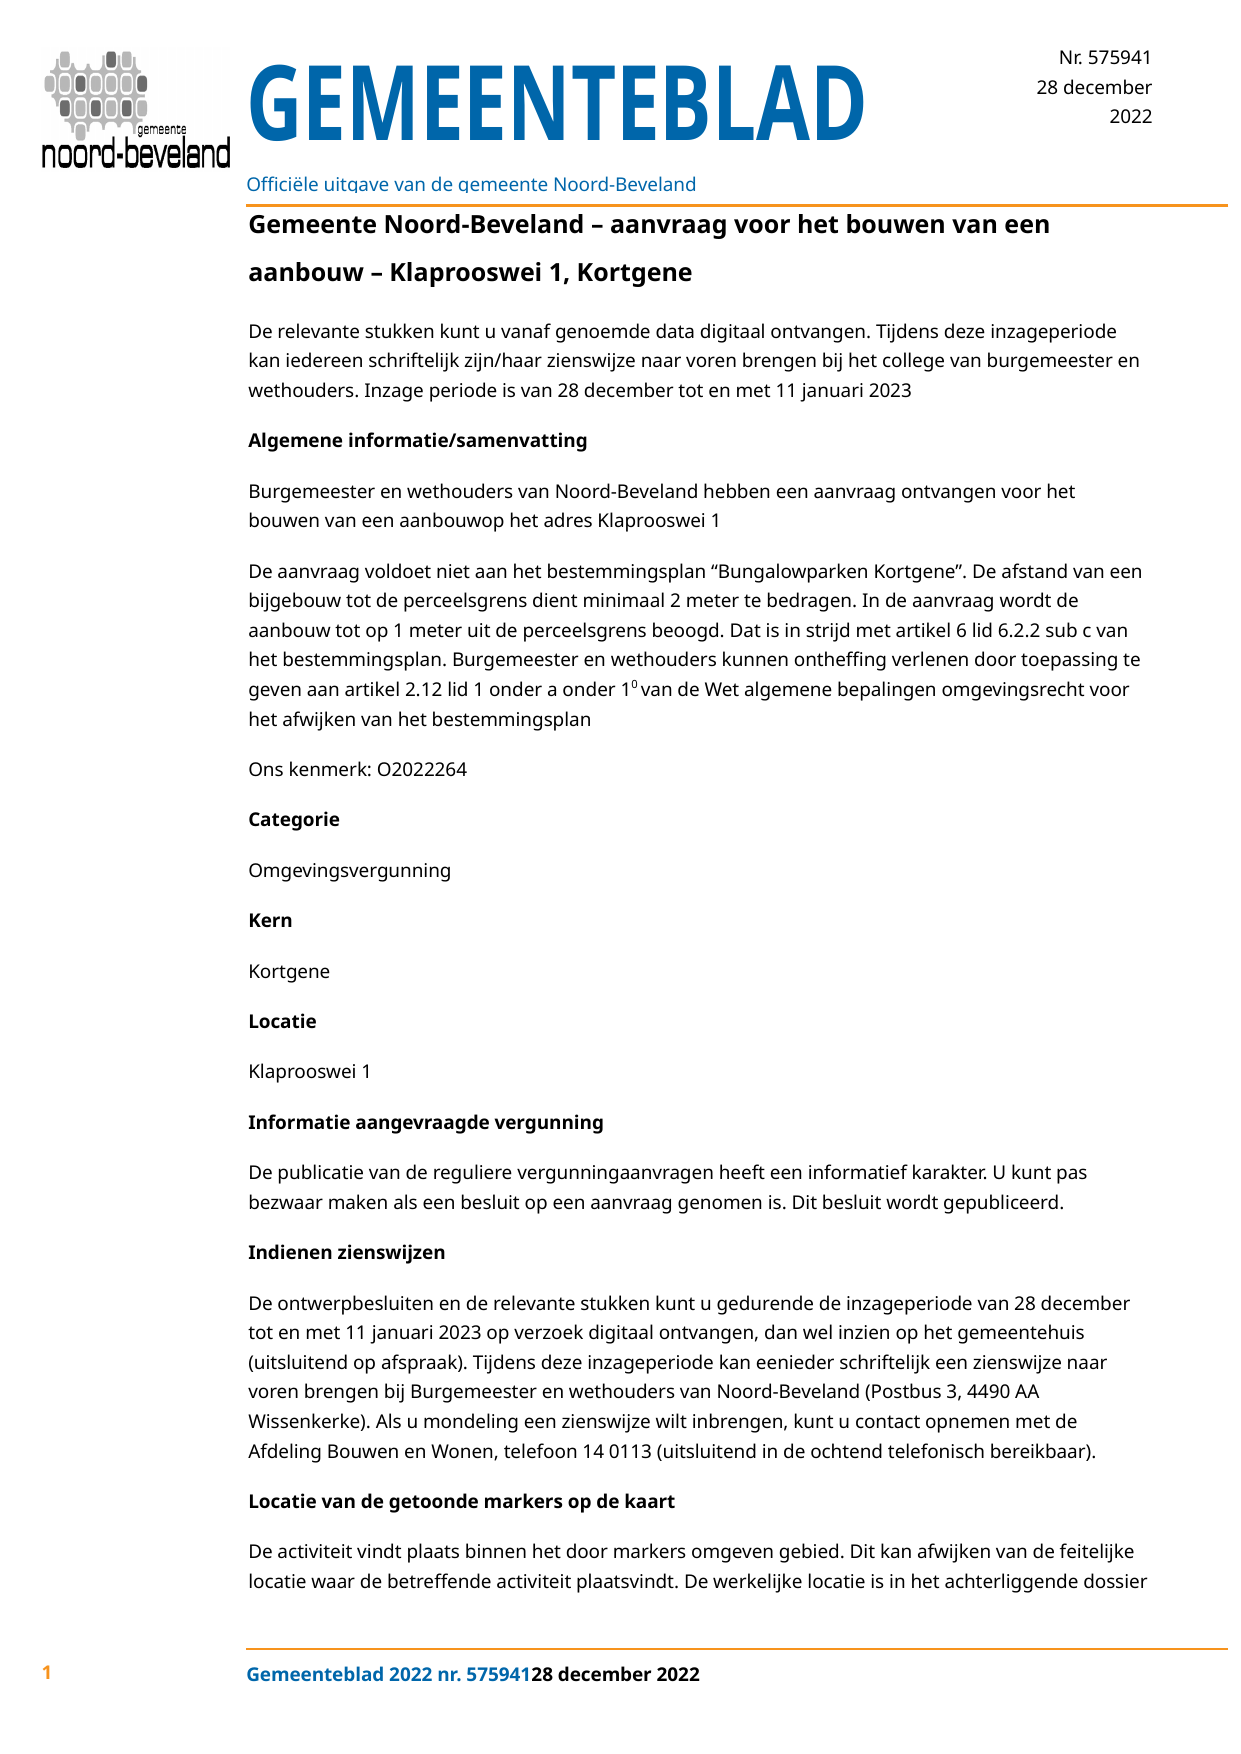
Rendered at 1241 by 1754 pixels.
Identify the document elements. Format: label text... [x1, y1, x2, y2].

text Kortgene [248, 958, 1152, 984]
text Omgevingsvergunning [248, 857, 1152, 883]
text De activiteit vindt plaats binnen het door markers omgeven gebied. Dit kan afwijken van de feitelijke locatie waar de betreffende activiteit plaatsvindt. De werkelijke locatie is in het achterliggende dossier [248, 1539, 1152, 1594]
text Ons kenmerk: O2022264 [248, 756, 1152, 782]
text Gemeente Noord-Beveland – aanvraag voor het bouwen van een aanbouw – Klaprooswei 1, Kortgene [248, 207, 1152, 288]
text Indienen zienswijzen [248, 1239, 1152, 1265]
text De aanvraag voldoet niet aan het bestemmingsplan “Bungalowparken Kortgene”. De afstand van een bijgebouw tot de perceelsgrens dient minimaal 2 meter te bedragen. In de aanvraag wordt de aanbouw tot op 1 meter uit de perceelsgrens beoogd. Dat is in strijd met artikel 6 lid 6.2.2 sub c van het bestemmingsplan. Burgemeester en wethouders kunnen ontheffing verlenen door toepassing te geven aan artikel 2.12 lid 1 onder a onder 10 van de Wet algemene bepalingen omgevingsrecht voor het afwijken van het bestemmingsplan [248, 558, 1152, 732]
text Klaprooswei 1 [248, 1059, 1152, 1084]
text De publicatie van de reguliere vergunningaanvragen heeft een informatief karakter. U kunt pas bezwaar maken als een besluit op een aanvraag genomen is. Dit besluit wordt gepubliceerd. [248, 1159, 1152, 1215]
text Locatie [248, 1008, 1152, 1034]
text De ontwerpbesluiten en de relevante stukken kunt u gedurende de inzageperiode van 28 december tot en met 11 januari 2023 op verzoek digitaal ontvangen, dan wel inzien op het gemeentehuis (uitsluitend op afspraak). Tijdens deze inzageperiode kan eenieder schriftelijk een zienswijze naar voren brengen bij Burgemeester en wethouders van Noord-Beveland (Postbus 3, 4490 AA Wissenkerke). Als u mondeling een zienswijze wilt inbrengen, kunt u contact opnemen met de Afdeling Bouwen en Wonen, telefoon 14 0113 (uitsluitend in de ochtend telefonisch bereikbaar). [248, 1290, 1152, 1464]
text Informatie aangevraagde vergunning [248, 1109, 1152, 1135]
text Algemene informatie/samenvatting [248, 427, 1152, 453]
picture [41, 47, 231, 172]
text Locatie van de getoonde markers op de kaart [248, 1488, 1152, 1514]
text Categorie [248, 807, 1152, 832]
text Kern [248, 907, 1152, 933]
text De relevante stukken kunt u vanaf genoemde data digitaal ontvangen. Tijdens deze inzageperiode kan iedereen schriftelijk zijn/haar zienswijze naar voren brengen bij het college van burgemeester en wethouders. Inzage periode is van 28 december tot en met 11 januari 2023 [248, 318, 1152, 403]
text Burgemeester en wethouders van Noord-Beveland hebben een aanvraag ontvangen voor het bouwen van een aanbouwop het adres Klaprooswei 1 [248, 478, 1152, 533]
